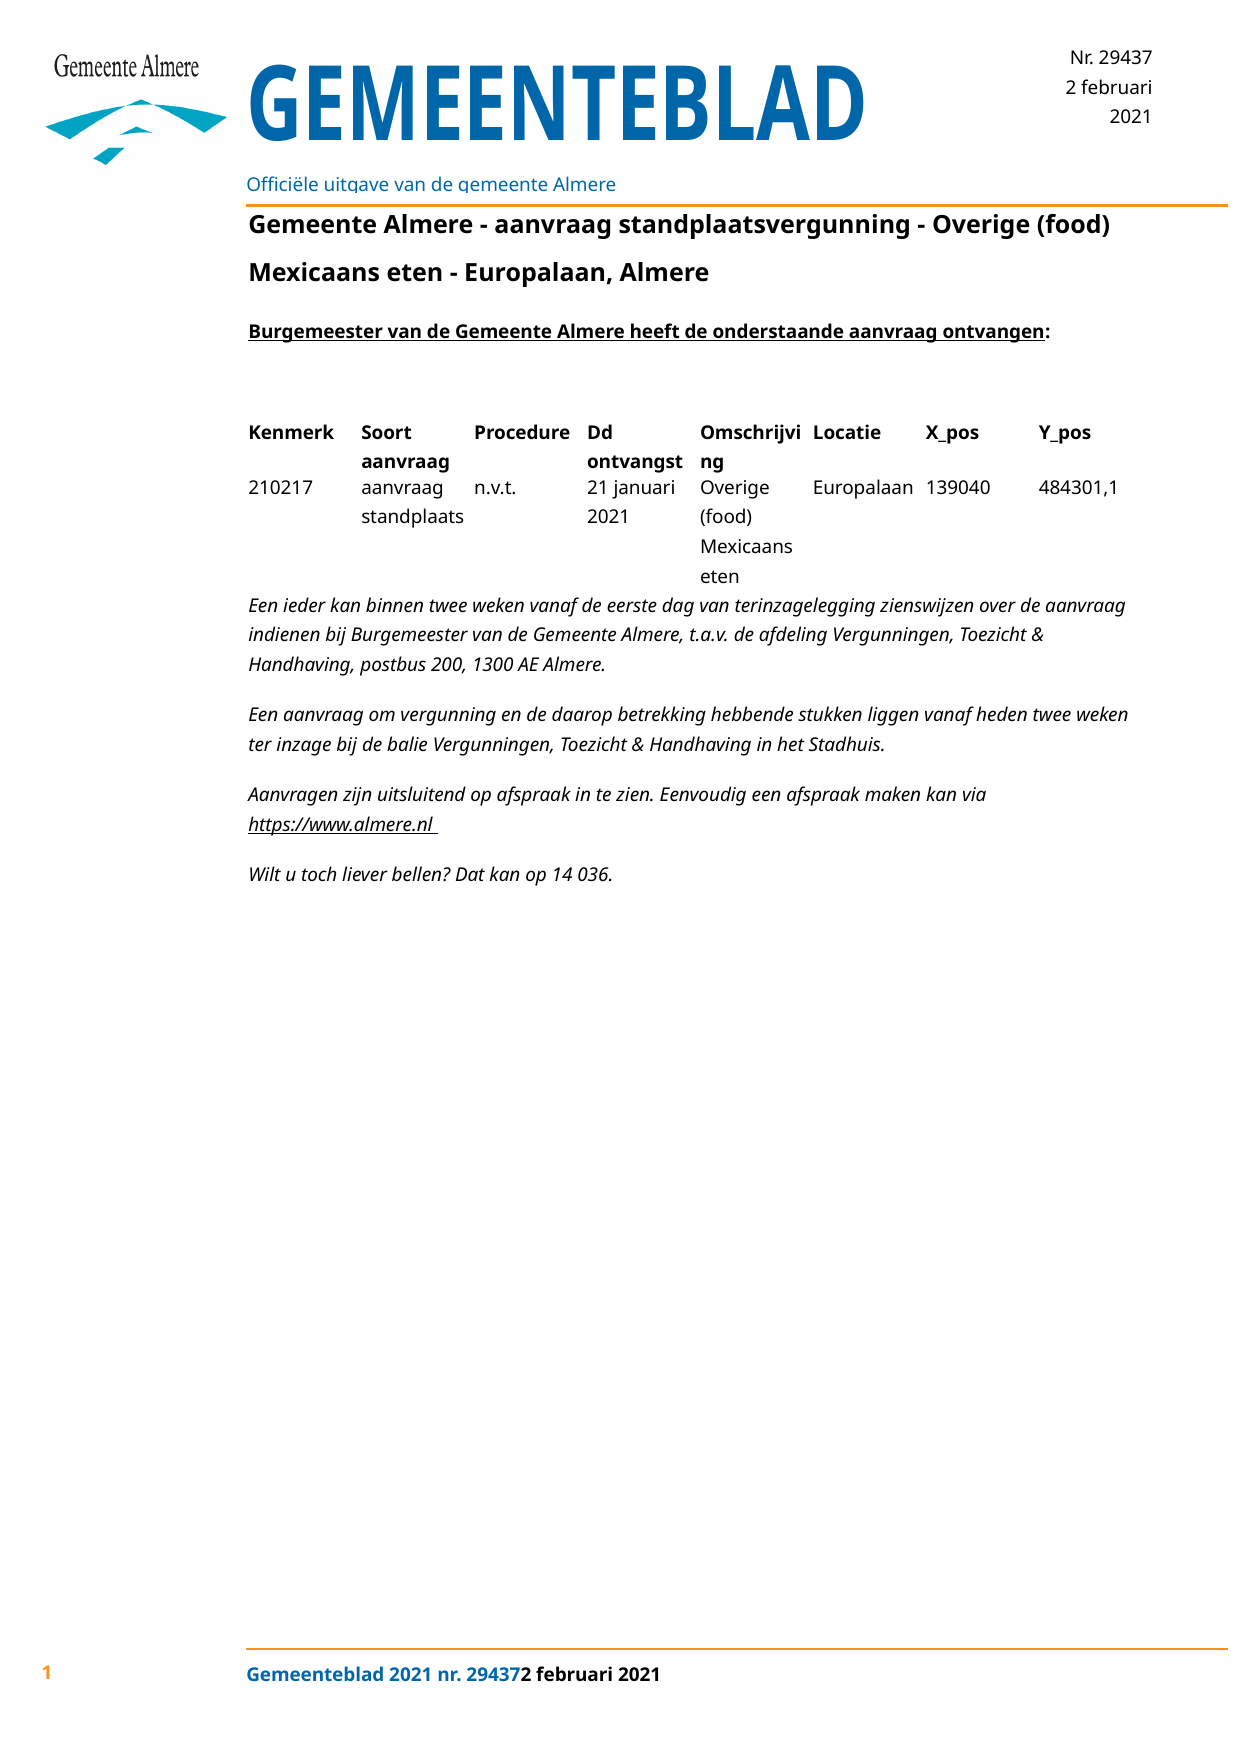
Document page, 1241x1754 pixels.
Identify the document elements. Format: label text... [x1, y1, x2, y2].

table_cell 139040 [926, 474, 1038, 589]
table_cell aanvraag standplaats [361, 474, 474, 589]
table_cell Europalaan [813, 474, 926, 589]
table_header X_pos [926, 419, 1038, 474]
table_header Omschrijving [700, 419, 813, 474]
table_header Locatie [813, 419, 926, 474]
table_cell 484301,1 [1039, 474, 1152, 589]
table_header Y_pos [1039, 419, 1152, 474]
picture [41, 47, 231, 172]
table_header Dd ontvangst [587, 419, 700, 474]
table_header Procedure [474, 419, 587, 474]
text Aanvragen zijn uitsluitend op afspraak in te zien. Eenvoudig een afspraak maken kan via https://www.almere.nl [248, 781, 1152, 837]
table_cell 21 januari 2021 [587, 474, 700, 589]
text Wilt u toch liever bellen? Dat kan op 14 036. [248, 861, 1152, 887]
table_cell n.v.t. [474, 474, 587, 589]
text Gemeente Almere - aanvraag standplaatsvergunning - Overige (food) Mexicaans eten - Europalaan, Almere [248, 207, 1152, 288]
text Burgemeester van de Gemeente Almere heeft de onderstaande aanvraag ontvangen: [248, 318, 1152, 344]
table_header Soort aanvraag [361, 419, 474, 474]
text Een aanvraag om vergunning en de daarop betrekking hebbende stukken liggen vanaf heden twee weken ter inzage bij de balie Vergunningen, Toezicht & Handhaving in het Stadhuis. [248, 701, 1152, 757]
text Een ieder kan binnen twee weken vanaf de eerste dag van terinzagelegging zienswijzen over de aanvraag indienen bij Burgemeester van de Gemeente Almere, t.a.v. de afdeling Vergunningen, Toezicht & Handhaving, postbus 200, 1300 AE Almere. [248, 592, 1152, 677]
table_cell 210217 [248, 474, 361, 589]
table_header Kenmerk [248, 419, 361, 474]
table_cell Overige (food) Mexicaans eten [700, 474, 813, 589]
